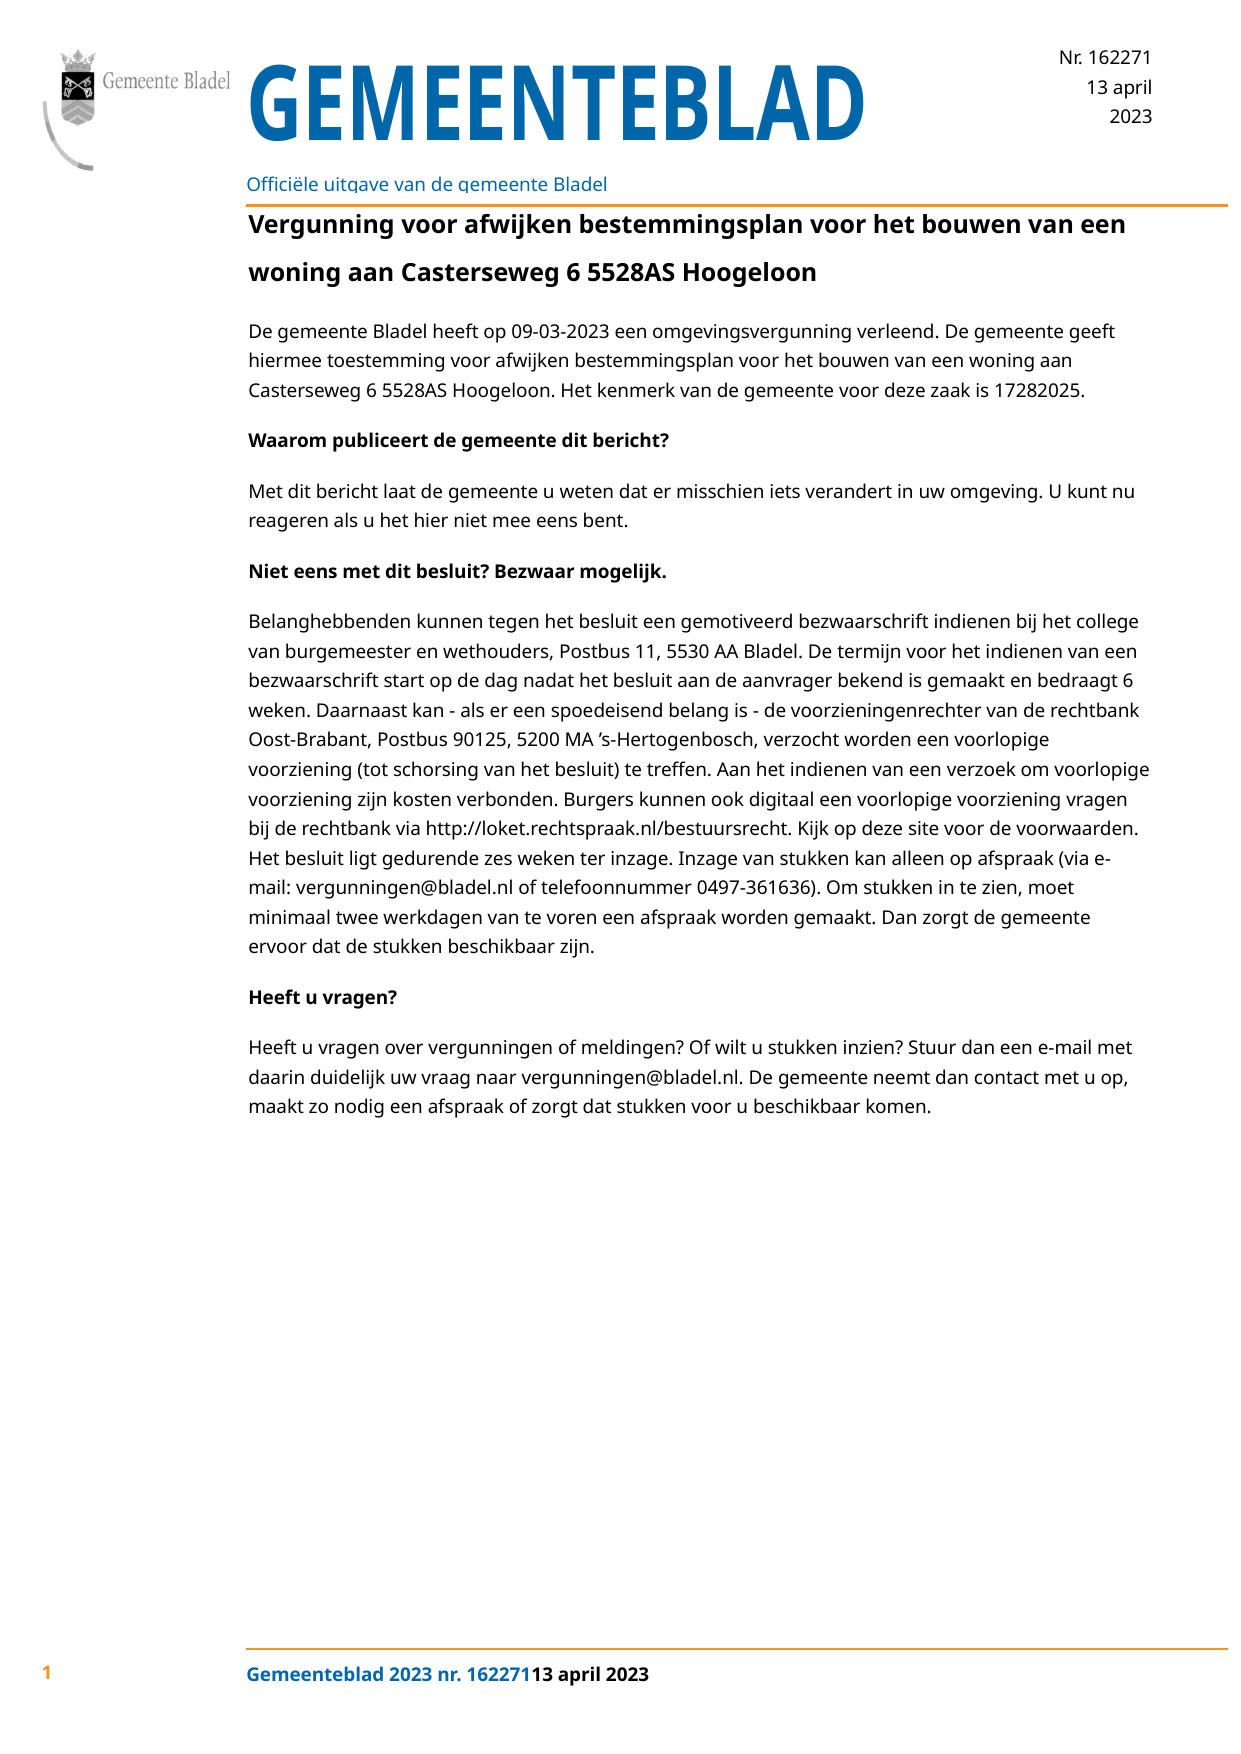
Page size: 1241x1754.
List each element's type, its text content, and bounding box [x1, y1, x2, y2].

text Waarom publiceert de gemeente dit bericht? [248, 427, 1152, 453]
picture [41, 47, 231, 172]
text Vergunning voor afwijken bestemmingsplan voor het bouwen van een woning aan Casterseweg 6 5528AS Hoogeloon [248, 207, 1152, 288]
text Heeft u vragen? [248, 984, 1152, 1010]
text Niet eens met dit besluit? Bezwaar mogelijk. [248, 558, 1152, 584]
text Belanghebbenden kunnen tegen het besluit een gemotiveerd bezwaarschrift indienen bij het college van burgemeester en wethouders, Postbus 11, 5530 AA Bladel. De termijn voor het indienen van een bezwaarschrift start op de dag nadat het besluit aan de aanvrager bekend is gemaakt en bedraagt 6 weken. Daarnaast kan - als er een spoedeisend belang is - de voorzieningenrechter van de rechtbank Oost-Brabant, Postbus 90125, 5200 MA ’s-Hertogenbosch, verzocht worden een voorlopige voorziening (tot schorsing van het besluit) te treffen. Aan het indienen van een verzoek om voorlopige voorziening zijn kosten verbonden. Burgers kunnen ook digitaal een voorlopige voorziening vragen bij de rechtbank via http://loket.rechtspraak.nl/bestuursrecht. Kijk op deze site voor de voorwaarden. Het besluit ligt gedurende zes weken ter inzage. Inzage van stukken kan alleen op afspraak (via e-mail: vergunningen@bladel.nl of telefoonnummer 0497-361636). Om stukken in te zien, moet minimaal twee werkdagen van te voren een afspraak worden gemaakt. Dan zorgt de gemeente ervoor dat de stukken beschikbaar zijn. [248, 608, 1152, 959]
text Met dit bericht laat de gemeente u weten dat er misschien iets verandert in uw omgeving. U kunt nu reageren als u het hier niet mee eens bent. [248, 478, 1152, 533]
text De gemeente Bladel heeft op 09-03-2023 een omgevingsvergunning verleend. De gemeente geeft hiermee toestemming voor afwijken bestemmingsplan voor het bouwen van een woning aan Casterseweg 6 5528AS Hoogeloon. Het kenmerk van de gemeente voor deze zaak is 17282025. [248, 318, 1152, 403]
text Heeft u vragen over vergunningen of meldingen? Of wilt u stukken inzien? Stuur dan een e-mail met daarin duidelijk uw vraag naar vergunningen@bladel.nl. De gemeente neemt dan contact met u op, maakt zo nodig een afspraak of zorgt dat stukken voor u beschikbaar komen. [248, 1034, 1152, 1119]
